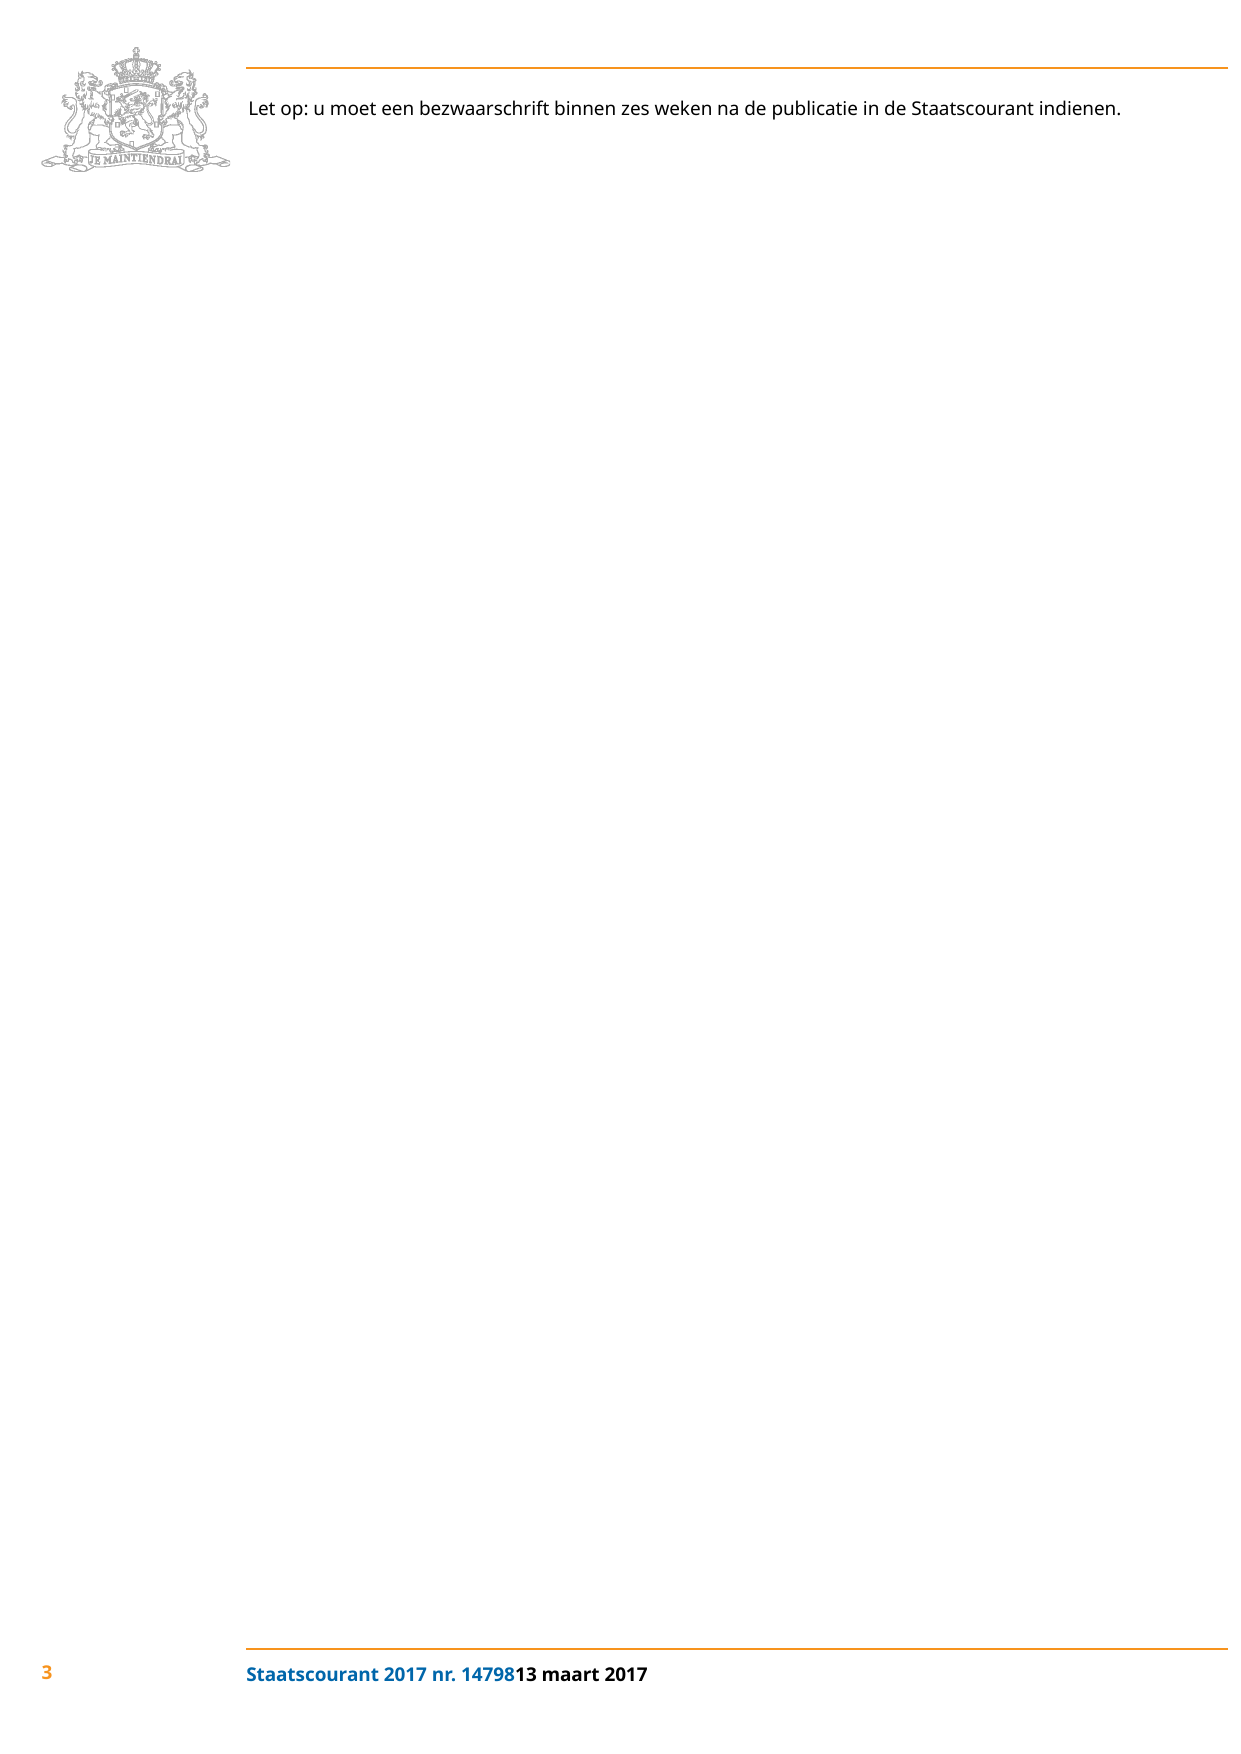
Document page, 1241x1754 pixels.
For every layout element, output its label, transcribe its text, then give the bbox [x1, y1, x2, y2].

picture [41, 47, 231, 172]
text Let op: u moet een bezwaarschrift binnen zes weken na de publicatie in de Staatscourant indienen. [248, 95, 1152, 121]
